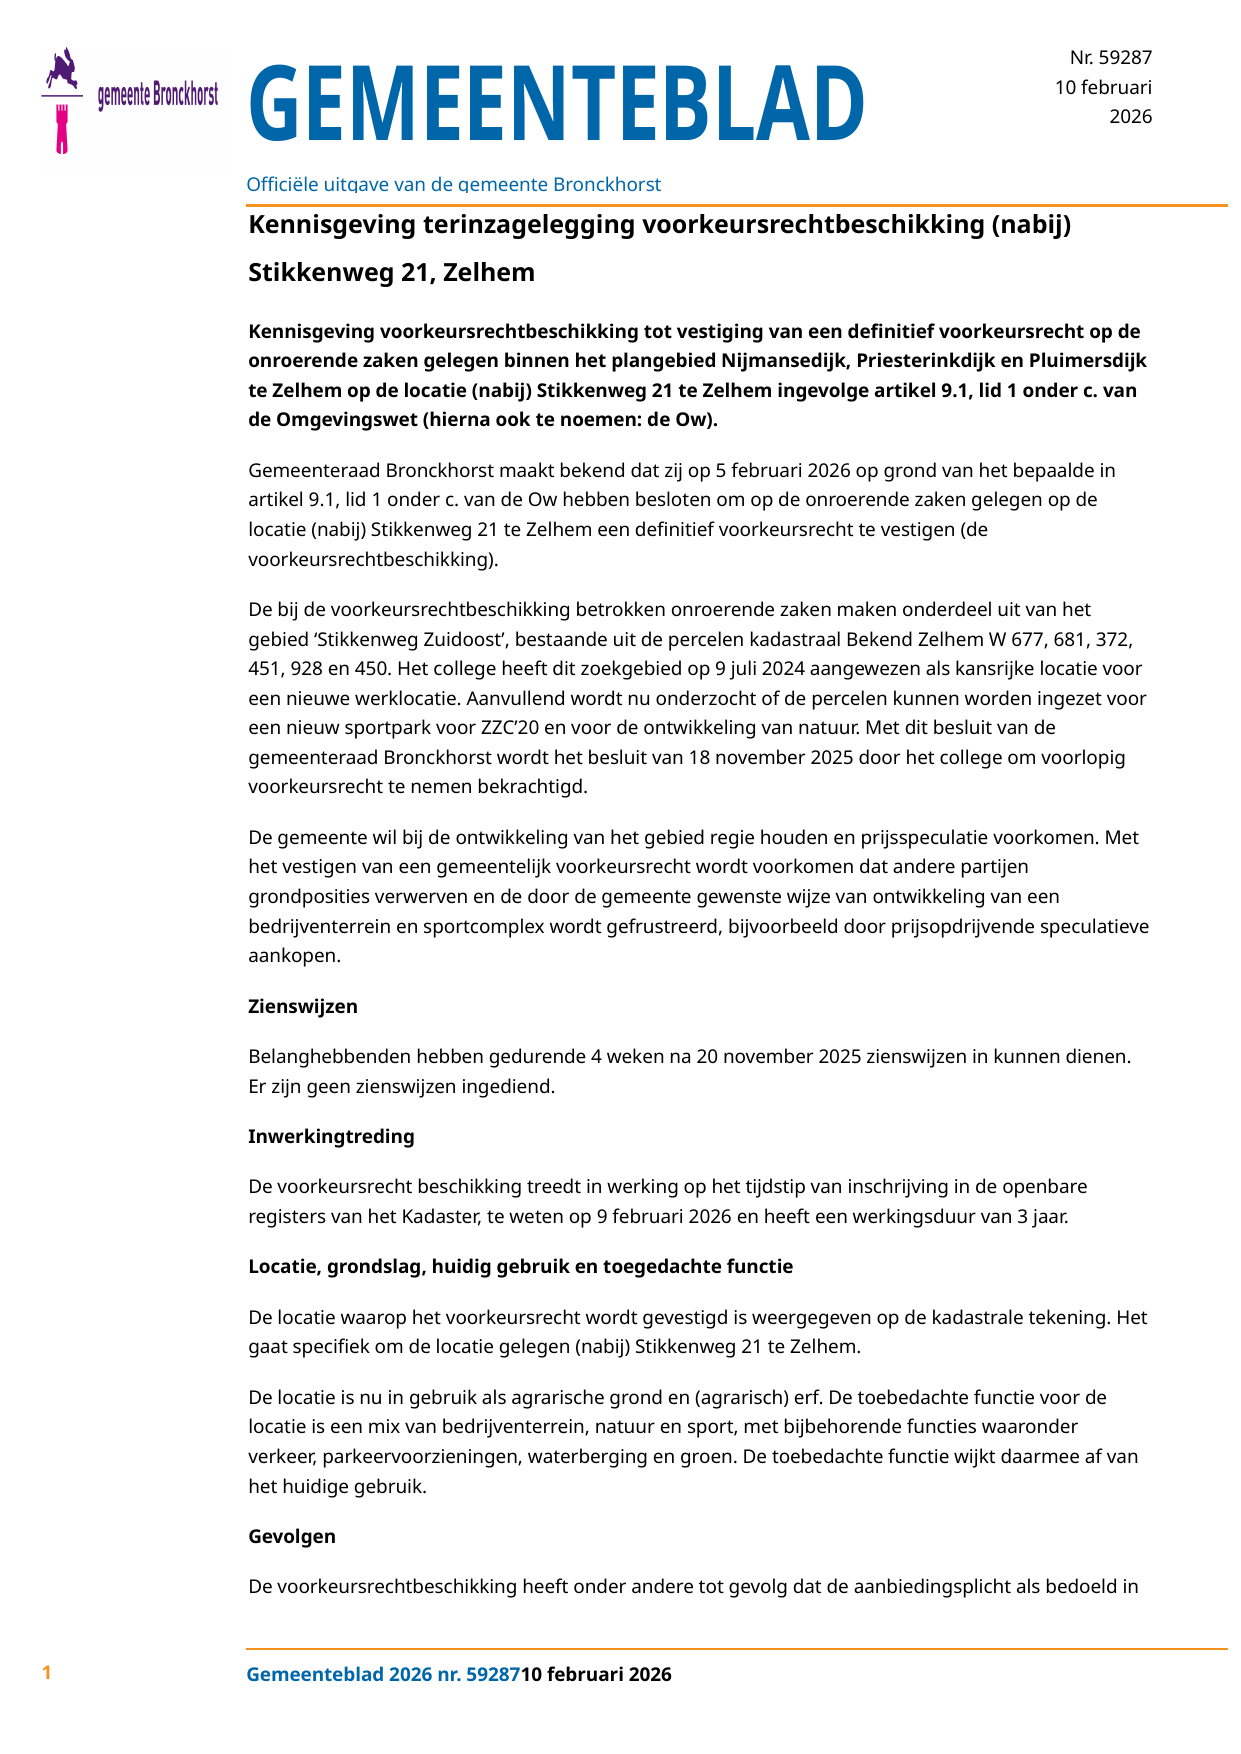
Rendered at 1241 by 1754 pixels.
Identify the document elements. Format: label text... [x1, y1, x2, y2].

text Gevolgen [248, 1523, 1152, 1549]
text De locatie waarop het voorkeursrecht wordt gevestigd is weergegeven op de kadastrale tekening. Het gaat specifiek om de locatie gelegen (nabij) Stikkenweg 21 te Zelhem. [248, 1304, 1152, 1359]
text Belanghebbenden hebben gedurende 4 weken na 20 november 2025 zienswijzen in kunnen dienen. Er zijn geen zienswijzen ingediend. [248, 1043, 1152, 1099]
text Kennisgeving voorkeursrechtbeschikking tot vestiging van een definitief voorkeursrecht op de onroerende zaken gelegen binnen het plangebied Nijmansedijk, Priesterinkdijk en Pluimersdijk te Zelhem op de locatie (nabij) Stikkenweg 21 te Zelhem ingevolge artikel 9.1, lid 1 onder c. van de Omgevingswet (hierna ook te noemen: de Ow). [248, 318, 1152, 432]
picture [41, 47, 231, 172]
text De voorkeursrecht beschikking treedt in werking op het tijdstip van inschrijving in de openbare registers van het Kadaster, te weten op 9 februari 2026 en heeft een werkingsduur van 3 jaar. [248, 1174, 1152, 1229]
text De voorkeursrechtbeschikking heeft onder andere tot gevolg dat de aanbiedingsplicht als bedoeld in [248, 1574, 1152, 1599]
text De locatie is nu in gebruik als agrarische grond en (agrarisch) erf. De toebedachte functie voor de locatie is een mix van bedrijventerrein, natuur en sport, met bijbehorende functies waaronder verkeer, parkeervoorzieningen, waterberging en groen. De toebedachte functie wijkt daarmee af van het huidige gebruik. [248, 1384, 1152, 1499]
text Zienswijzen [248, 993, 1152, 1019]
text Inwerkingtreding [248, 1123, 1152, 1149]
text De gemeente wil bij de ontwikkeling van het gebied regie houden en prijsspeculatie voorkomen. Met het vestigen van een gemeentelijk voorkeursrecht wordt voorkomen dat andere partijen grondposities verwerven en de door de gemeente gewenste wijze van ontwikkeling van een bedrijventerrein en sportcomplex wordt gefrustreerd, bijvoorbeeld door prijsopdrijvende speculatieve aankopen. [248, 824, 1152, 968]
text De bij de voorkeursrechtbeschikking betrokken onroerende zaken maken onderdeel uit van het gebied ‘Stikkenweg Zuidoost’, bestaande uit de percelen kadastraal Bekend Zelhem W 677, 681, 372, 451, 928 en 450. Het college heeft dit zoekgebied op 9 juli 2024 aangewezen als kansrijke locatie voor een nieuwe werklocatie. Aanvullend wordt nu onderzocht of de percelen kunnen worden ingezet voor een nieuw sportpark voor ZZC’20 en voor de ontwikkeling van natuur. Met dit besluit van de gemeenteraad Bronckhorst wordt het besluit van 18 november 2025 door het college om voorlopig voorkeursrecht te nemen bekrachtigd. [248, 596, 1152, 799]
text Gemeenteraad Bronckhorst maakt bekend dat zij op 5 februari 2026 op grond van het bepaalde in artikel 9.1, lid 1 onder c. van de Ow hebben besloten om op de onroerende zaken gelegen op de locatie (nabij) Stikkenweg 21 te Zelhem een definitief voorkeursrecht te vestigen (de voorkeursrechtbeschikking). [248, 457, 1152, 572]
text Kennisgeving terinzagelegging voorkeursrechtbeschikking (nabij) Stikkenweg 21, Zelhem [248, 207, 1152, 288]
text Locatie, grondslag, huidig gebruik en toegedachte functie [248, 1254, 1152, 1279]
